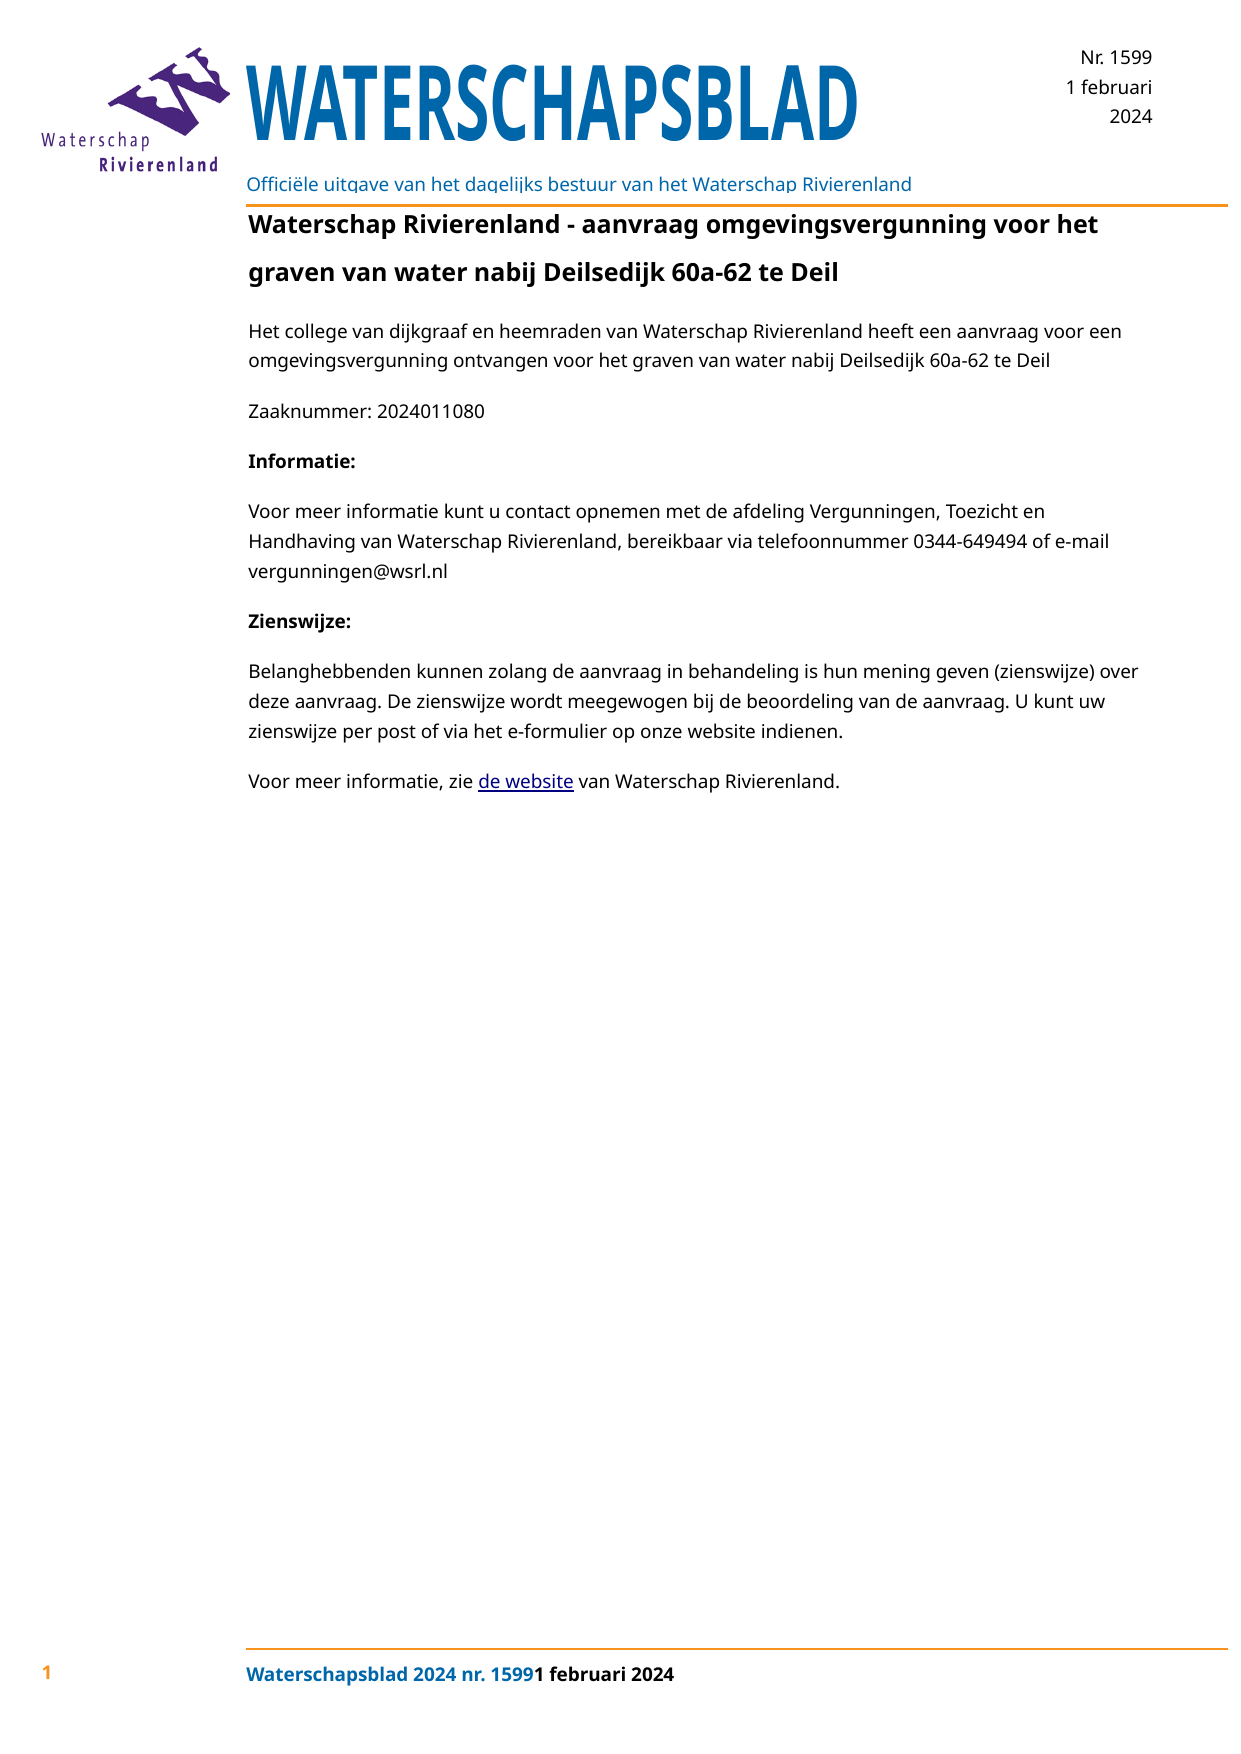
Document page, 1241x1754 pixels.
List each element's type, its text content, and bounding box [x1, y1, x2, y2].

picture [41, 47, 231, 172]
text Het college van dijkgraaf en heemraden van Waterschap Rivierenland heeft een aanvraag voor een omgevingsvergunning ontvangen voor het graven van water nabij Deilsedijk 60a-62 te Deil [248, 318, 1152, 373]
text Voor meer informatie kunt u contact opnemen met de afdeling Vergunningen, Toezicht en Handhaving van Waterschap Rivierenland, bereikbaar via telefoonnummer 0344-649494 of e-mail vergunningen@wsrl.nl [248, 499, 1152, 584]
text Waterschap Rivierenland - aanvraag omgevingsvergunning voor het graven van water nabij Deilsedijk 60a-62 te Deil [248, 207, 1152, 288]
text Zienswijze: [248, 608, 1152, 634]
text Zaaknummer: 2024011080 [248, 398, 1152, 424]
text Voor meer informatie, zie de website van Waterschap Rivierenland. [248, 768, 1152, 794]
text Belanghebbenden kunnen zolang de aanvraag in behandeling is hun mening geven (zienswijze) over deze aanvraag. De zienswijze wordt meegewogen bij de beoordeling van de aanvraag. U kunt uw zienswijze per post of via het e-formulier op onze website indienen. [248, 659, 1152, 744]
text Informatie: [248, 448, 1152, 474]
